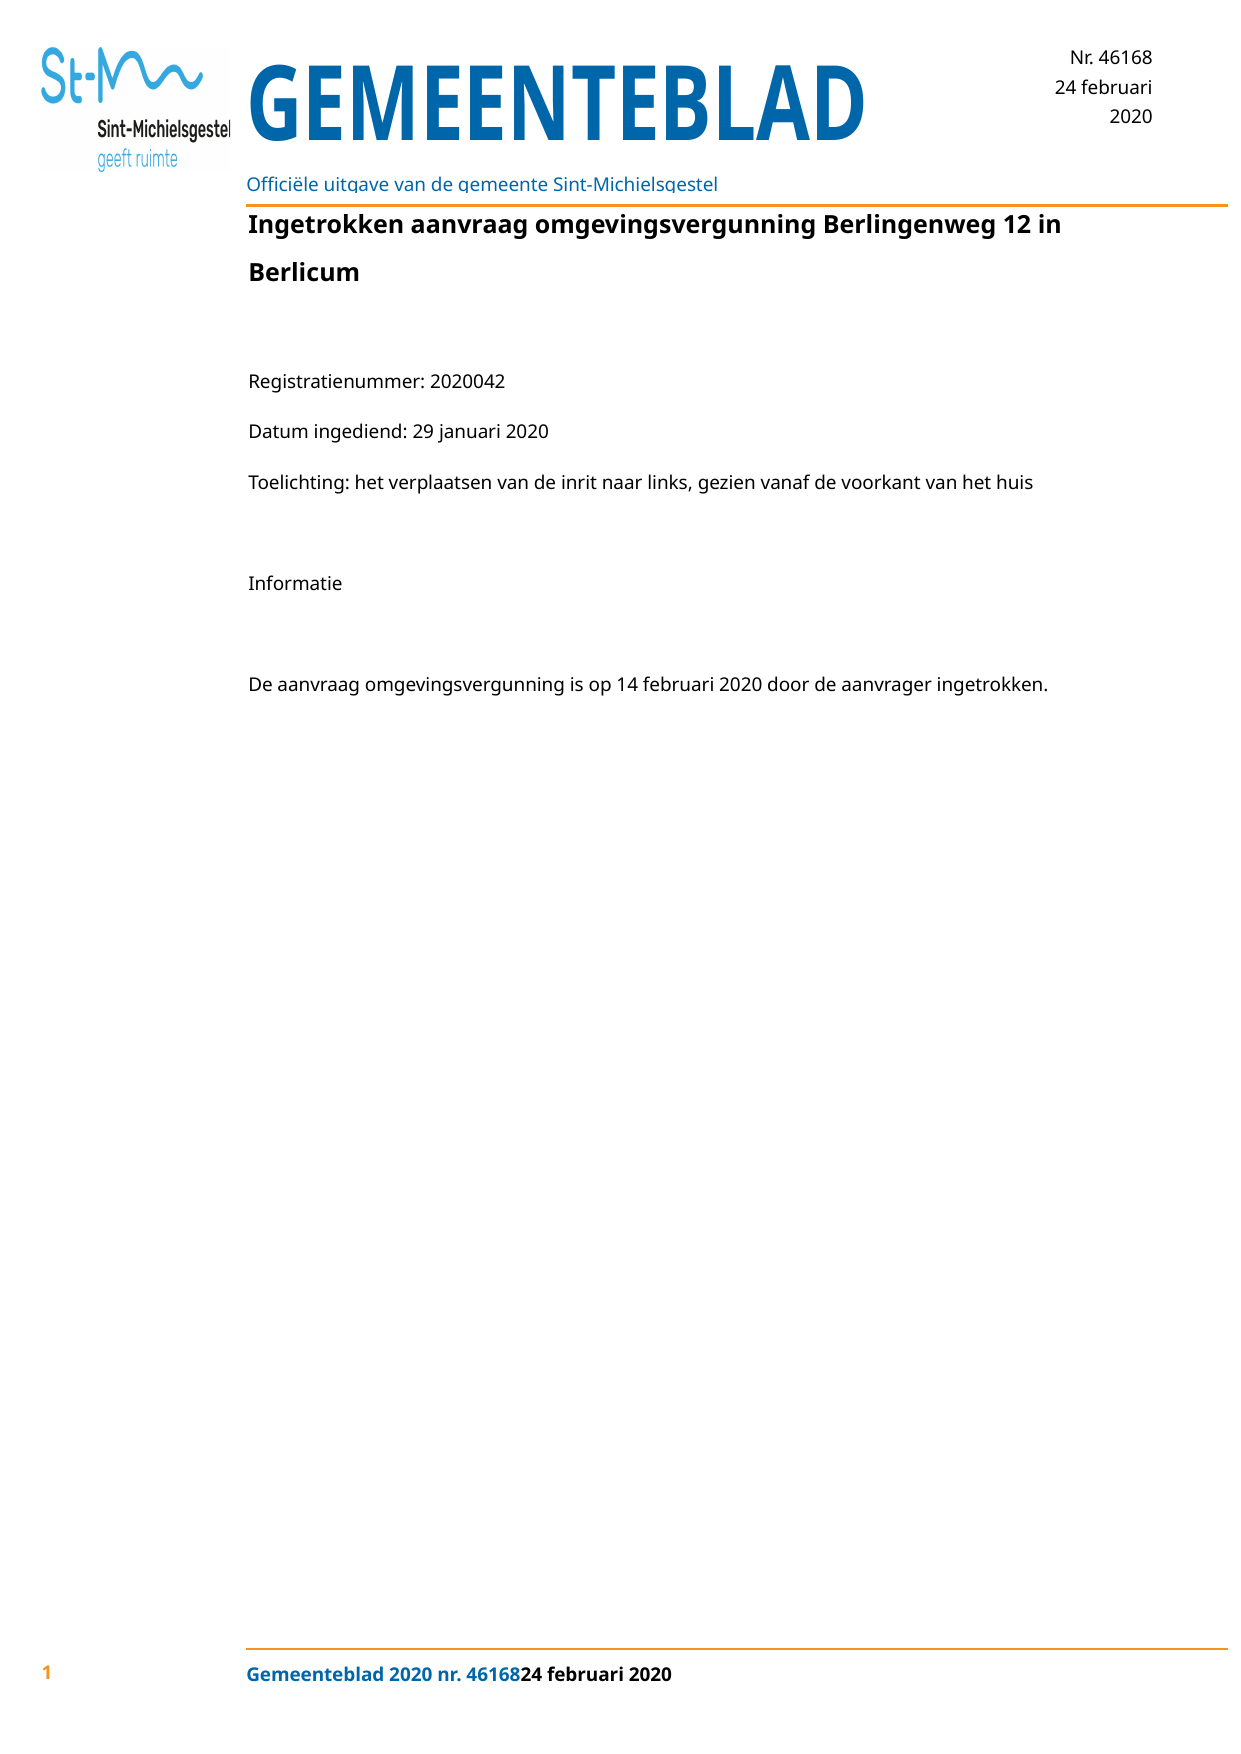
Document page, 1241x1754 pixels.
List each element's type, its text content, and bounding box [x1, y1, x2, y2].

text Toelichting: het verplaatsen van de inrit naar links, gezien vanaf de voorkant van het huis [248, 469, 1152, 495]
text Informatie [248, 570, 1152, 596]
text Ingetrokken aanvraag omgevingsvergunning Berlingenweg 12 in Berlicum [248, 207, 1152, 288]
text De aanvraag omgevingsvergunning is op 14 februari 2020 door de aanvrager ingetrokken. [248, 671, 1152, 697]
text Datum ingediend: 29 januari 2020 [248, 419, 1152, 444]
picture [41, 47, 231, 172]
text Registratienummer: 2020042 [248, 368, 1152, 394]
